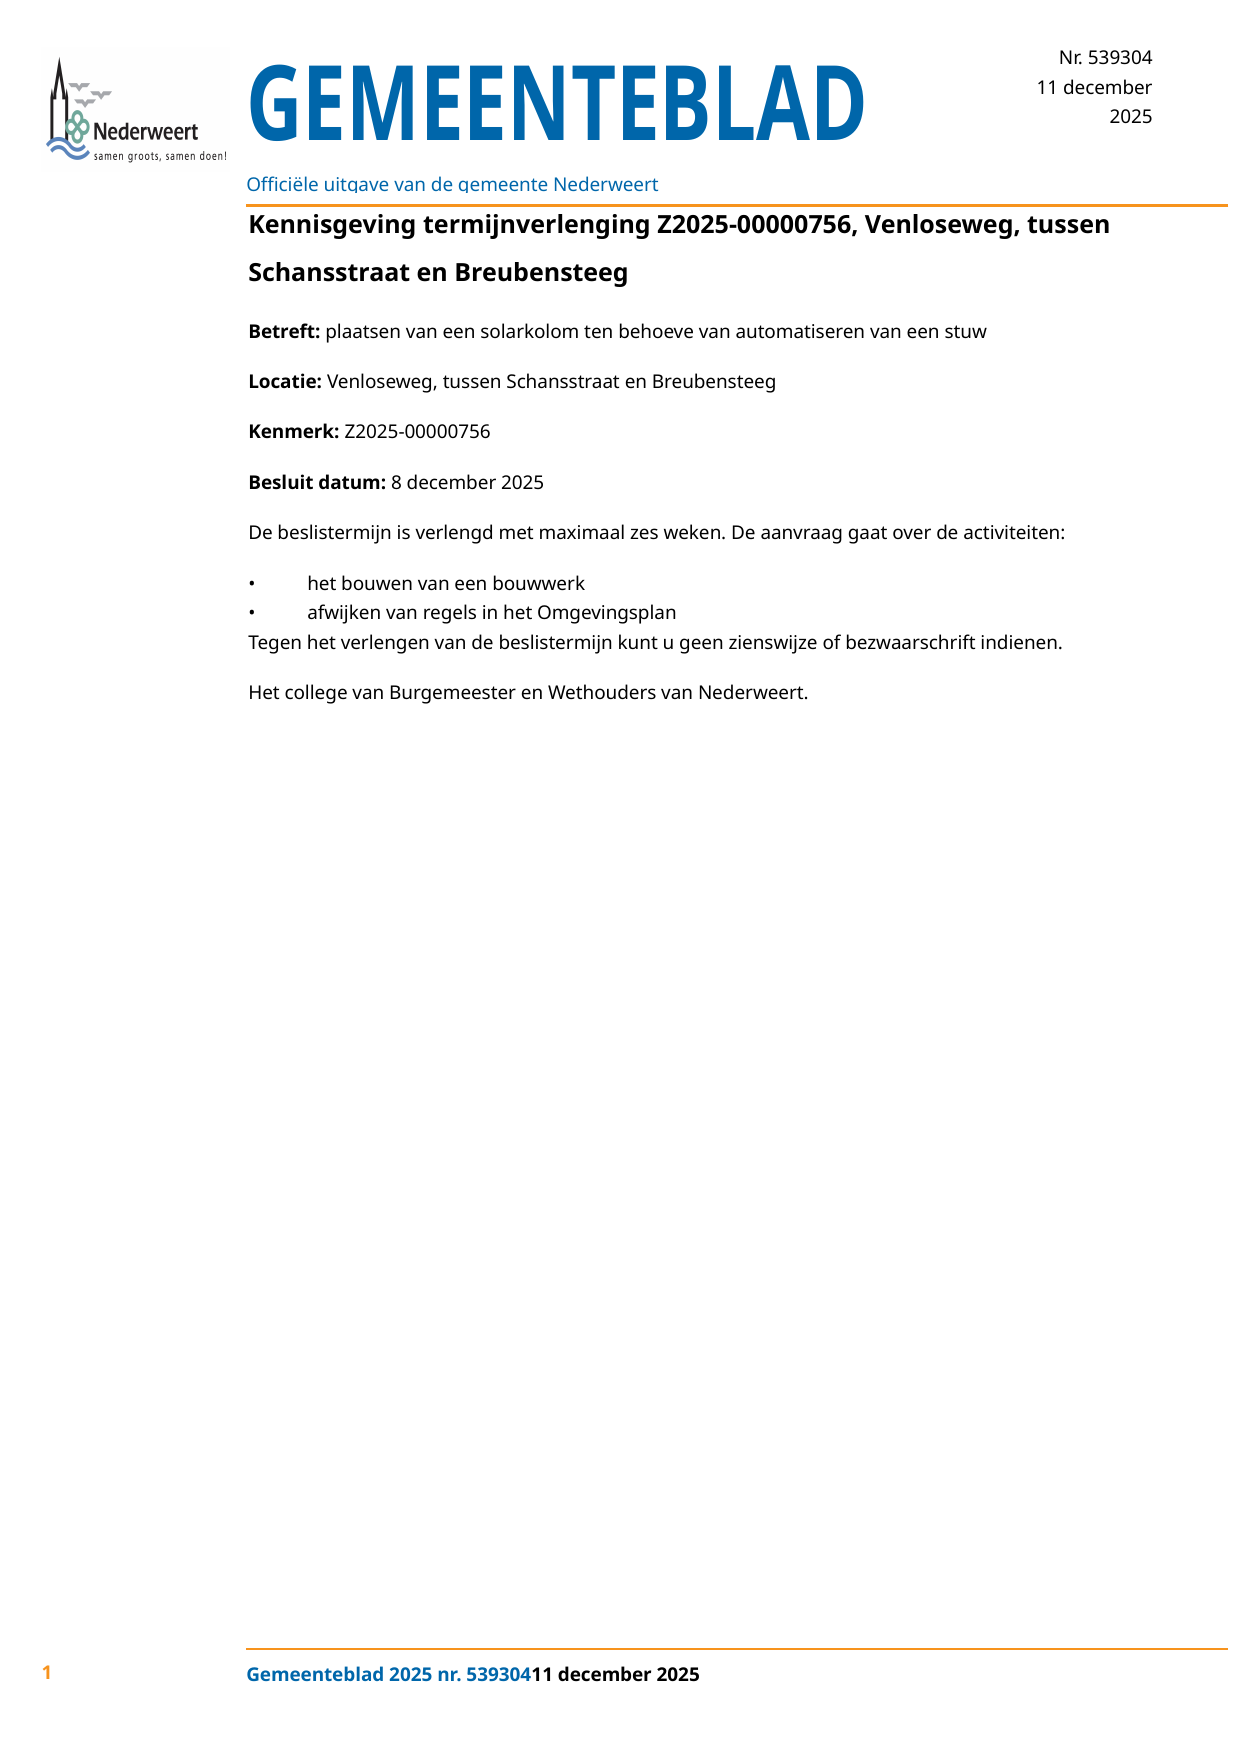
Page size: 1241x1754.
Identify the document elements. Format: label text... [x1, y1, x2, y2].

text Tegen het verlengen van de beslistermijn kunt u geen zienswijze of bezwaarschrift indienen. [248, 629, 1152, 655]
text Besluit datum: 8 december 2025 [248, 469, 1152, 495]
list afwijken van regels in het Omgevingsplan [248, 599, 1152, 625]
text Betreft: plaatsen van een solarkolom ten behoeve van automatiseren van een stuw [248, 318, 1152, 344]
text De beslistermijn is verlengd met maximaal zes weken. De aanvraag gaat over de activiteiten: [248, 519, 1152, 545]
list het bouwen van een bouwwerk [248, 570, 1152, 596]
text Locatie: Venloseweg, tussen Schansstraat en Breubensteeg [248, 368, 1152, 394]
text Kenmerk: Z2025-00000756 [248, 419, 1152, 444]
picture [41, 47, 231, 172]
text Het college van Burgemeester en Wethouders van Nederweert. [248, 679, 1152, 705]
text Kennisgeving termijnverlenging Z2025-00000756, Venloseweg, tussen Schansstraat en Breubensteeg [248, 207, 1152, 288]
